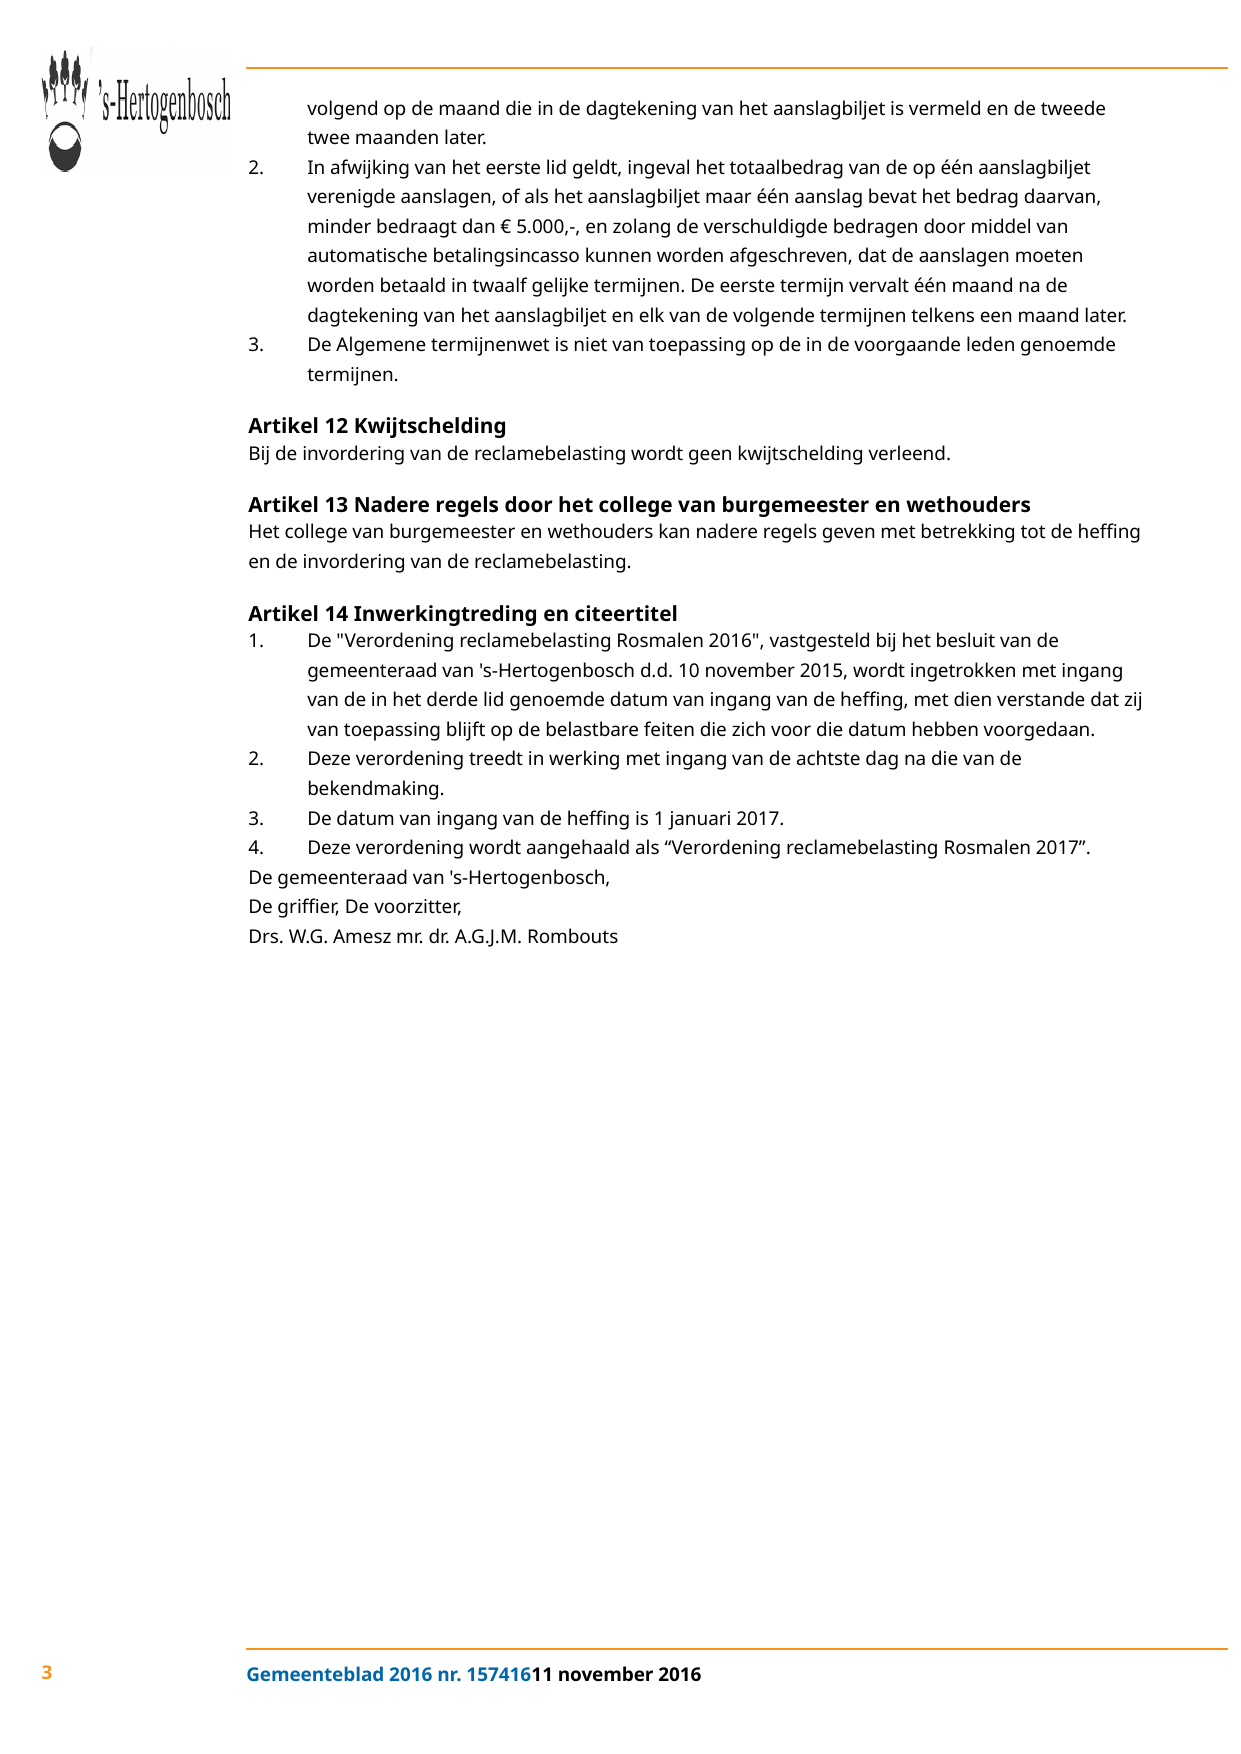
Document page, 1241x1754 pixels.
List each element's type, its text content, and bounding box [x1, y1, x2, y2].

list Deze verordening treedt in werking met ingang van de achtste dag na die van de bekendmaking. [248, 746, 1152, 801]
text Het college van burgemeester en wethouders kan nadere regels geven met betrekking tot de heffing en de invordering van de reclamebelasting. [248, 519, 1152, 574]
text Artikel 12 Kwijtschelding [248, 411, 1152, 440]
picture [41, 47, 231, 172]
list In afwijking van het eerste lid geldt, ingeval het totaalbedrag van de op één aanslagbiljet verenigde aanslagen, of als het aanslagbiljet maar één aanslag bevat het bedrag daarvan, minder bedraagt dan € 5.000,-, en zolang de verschuldigde bedragen door middel van automatische betalingsincasso kunnen worden afgeschreven, dat de aanslagen moeten worden betaald in twaalf gelijke termijnen. De eerste termijn vervalt één maand na de dagtekening van het aanslagbiljet en elk van de volgende termijnen telkens een maand later. [248, 154, 1152, 328]
text Bij de invordering van de reclamebelasting wordt geen kwijtschelding verleend. [248, 440, 1152, 466]
text Artikel 13 Nadere regels door het college van burgemeester en wethouders [248, 490, 1152, 519]
list De "Verordening reclamebelasting Rosmalen 2016", vastgesteld bij het besluit van de gemeenteraad van 's-Hertogenbosch d.d. 10 november 2015, wordt ingetrokken met ingang van de in het derde lid genoemde datum van ingang van de heffing, met dien verstande dat zij van toepassing blijft op de belastbare feiten die zich voor die datum hebben voorgedaan. [248, 627, 1152, 742]
text De gemeenteraad van 's-Hertogenbosch, [248, 864, 1152, 889]
list volgend op de maand die in de dagtekening van het aanslagbiljet is vermeld en de tweede twee maanden later. [248, 95, 1152, 150]
text Drs. W.G. Amesz mr. dr. A.G.J.M. Rombouts [248, 923, 1152, 949]
list De Algemene termijnenwet is niet van toepassing op de in de voorgaande leden genoemde termijnen. [248, 331, 1152, 387]
text De griffier, De voorzitter, [248, 893, 1152, 919]
list Deze verordening wordt aangehaald als “Verordening reclamebelasting Rosmalen 2017”. [248, 834, 1152, 860]
text Artikel 14 Inwerkingtreding en citeertitel [248, 599, 1152, 627]
list De datum van ingang van de heffing is 1 januari 2017. [248, 805, 1152, 830]
